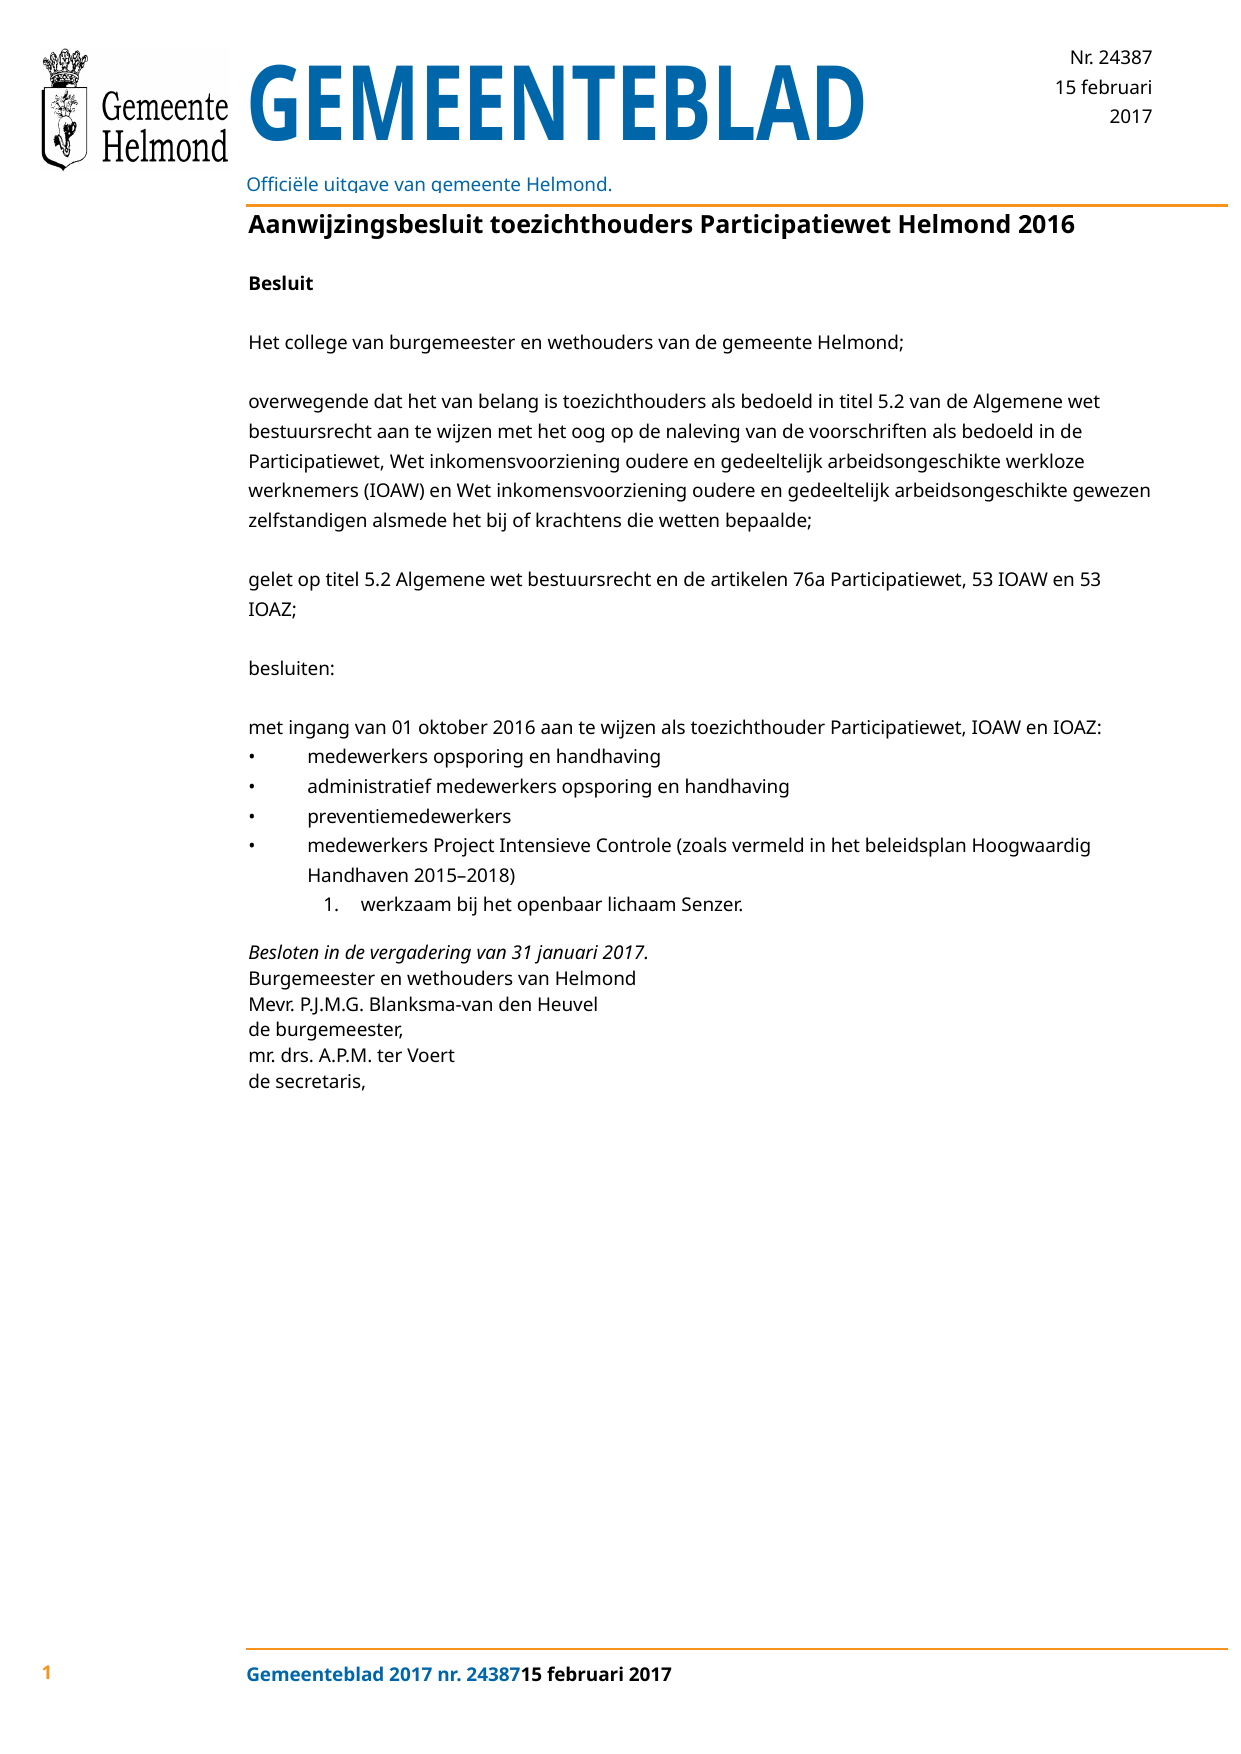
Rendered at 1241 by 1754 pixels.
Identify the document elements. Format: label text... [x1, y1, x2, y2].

list werkzaam bij het openbaar lichaam Senzer. [323, 892, 1152, 917]
text Besloten in de vergadering van 31 januari 2017. [248, 939, 1152, 965]
text Het college van burgemeester en wethouders van de gemeente Helmond; [248, 329, 1152, 355]
list administratief medewerkers opsporing en handhaving [248, 773, 1152, 799]
text Burgemeester en wethouders van Helmond [248, 965, 1152, 991]
text Besluit [248, 270, 1152, 296]
text gelet op titel 5.2 Algemene wet bestuursrecht en de artikelen 76a Participatiewet, 53 IOAW en 53 IOAZ; [248, 566, 1152, 621]
list medewerkers opsporing en handhaving [248, 744, 1152, 769]
text overwegende dat het van belang is toezichthouders als bedoeld in titel 5.2 van de Algemene wet bestuursrecht aan te wijzen met het oog op de naleving van de voorschriften als bedoeld in de Participatiewet, Wet inkomensvoorziening oudere en gedeeltelijk arbeidsongeschikte werkloze werknemers (IOAW) en Wet inkomensvoorziening oudere en gedeeltelijk arbeidsongeschikte gewezen zelfstandigen alsmede het bij of krachtens die wetten bepaalde; [248, 389, 1152, 533]
list medewerkers Project Intensieve Controle (zoals vermeld in het beleidsplan Hoogwaardig Handhaven 2015–2018) [248, 832, 1152, 888]
picture [41, 47, 231, 172]
text met ingang van 01 oktober 2016 aan te wijzen als toezichthouder Participatiewet, IOAW en IOAZ: [248, 714, 1152, 740]
text mr. drs. A.P.M. ter Voert [248, 1042, 1152, 1068]
text de burgemeester, [248, 1017, 1152, 1042]
text Aanwijzingsbesluit toezichthouders Participatiewet Helmond 2016 [248, 207, 1152, 241]
list preventiemedewerkers [248, 803, 1152, 828]
text Mevr. P.J.M.G. Blanksma-van den Heuvel [248, 991, 1152, 1017]
text de secretaris, [248, 1068, 1152, 1094]
text besluiten: [248, 655, 1152, 681]
